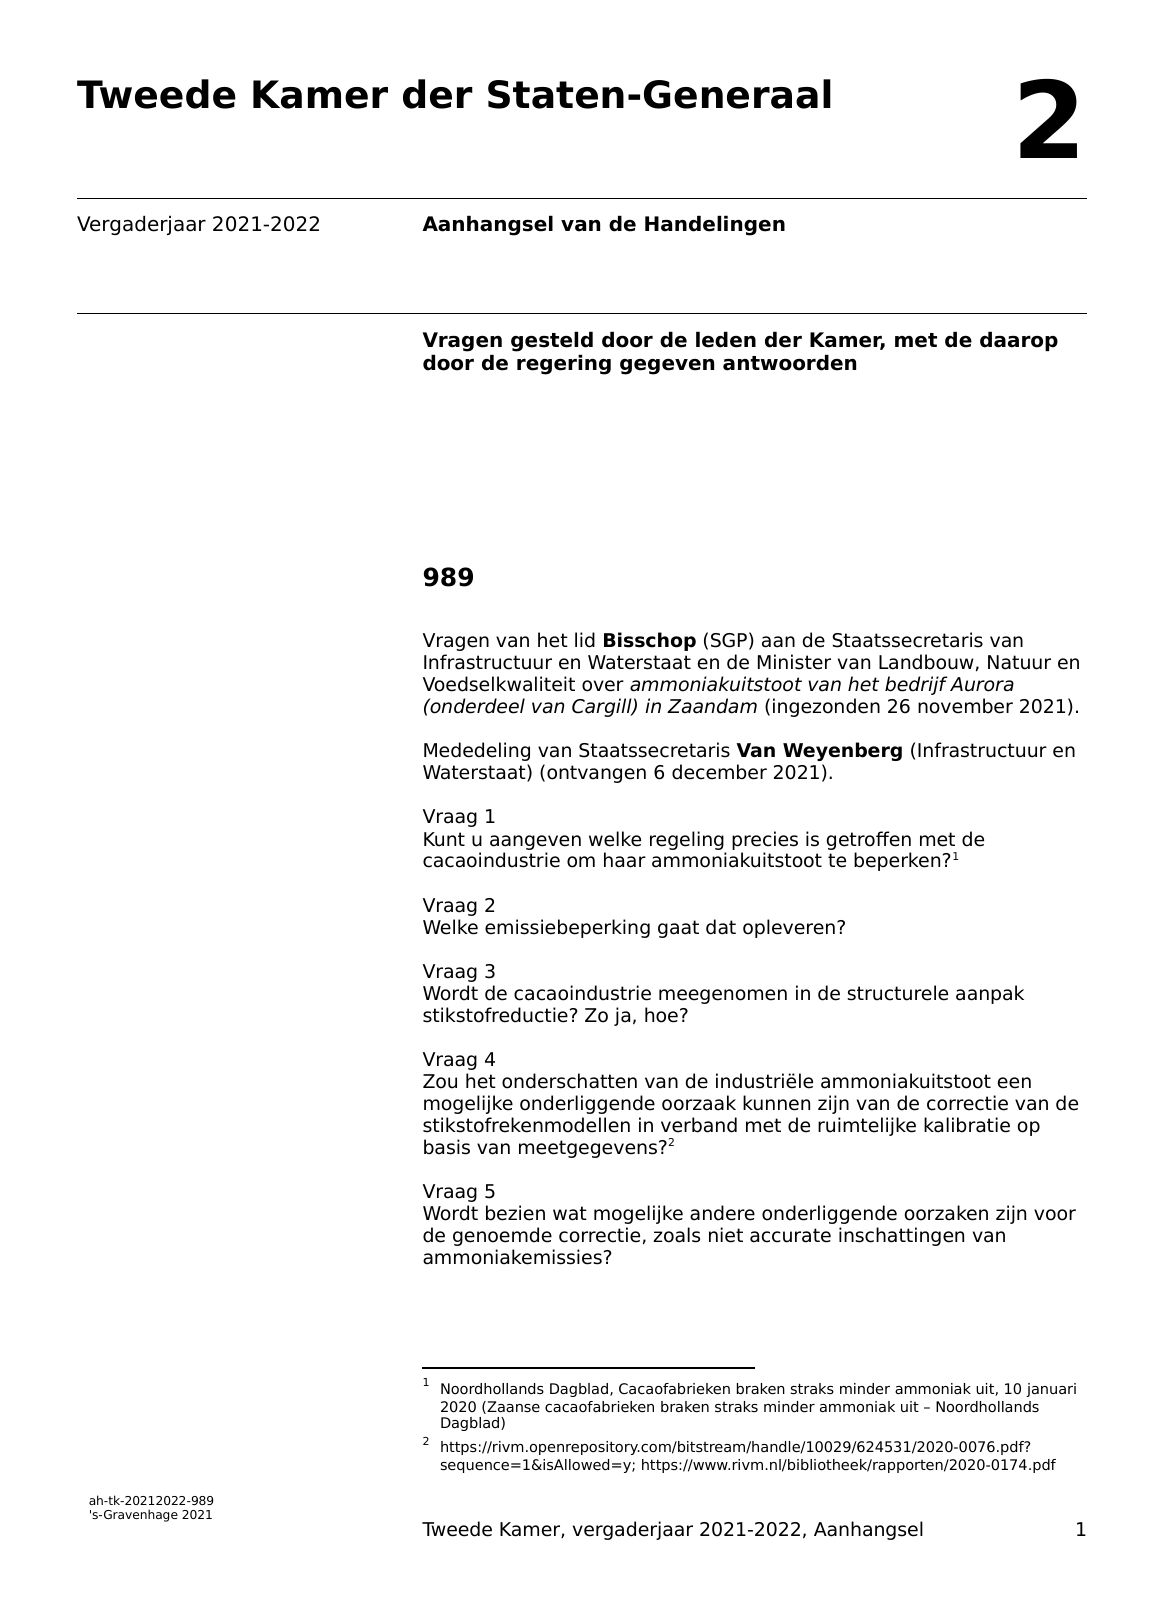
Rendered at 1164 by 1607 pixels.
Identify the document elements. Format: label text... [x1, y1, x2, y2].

text Noordhollands Dagblad, Cacaofabrieken braken straks minder ammoniak uit, 10 januari 2020 (Zaanse cacaofabrieken braken straks minder ammoniak uit – Noordhollands Dagblad) [422, 1377, 1087, 1432]
text Kunt u aangeven welke regeling precies is getroffen met de cacaoindustrie om haar ammoniakuitstoot te beperken? [422, 828, 1087, 872]
text 989 [422, 563, 1087, 592]
text Vraag 3 [422, 961, 1087, 983]
table_cell Aanhangsel van de Handelingen [422, 199, 1087, 313]
text Wordt bezien wat mogelijke andere onderliggende oorzaken zijn voor de genoemde correctie, zoals niet accurate inschattingen van ammoniakemissies? [422, 1203, 1087, 1269]
table_cell Vergaderjaar 2021-2022 [77, 199, 422, 313]
text 's-Gravenhage 2021 [88, 1508, 323, 1522]
table_cell Vragen gesteld door de leden der Kamer, met de daarop door de regering gegeven antwoorden [422, 314, 1087, 375]
text ah-tk-20212022-989 [88, 1494, 323, 1508]
text Vraag 5 [422, 1181, 1087, 1203]
table_header 2 [886, 59, 1087, 198]
text Zou het onderschatten van de industriële ammoniakuitstoot een mogelijke onderliggende oorzaak kunnen zijn van de correctie van de stikstofrekenmodellen in verband met de ruimtelijke kalibratie op basis van meetgegevens? [422, 1071, 1087, 1159]
text Vraag 1 [422, 806, 1087, 828]
table_cell [77, 314, 422, 375]
text Welke emissiebeperking gaat dat opleveren? [422, 917, 1087, 938]
text Vraag 4 [422, 1049, 1087, 1071]
text Wordt de cacaoindustrie meegenomen in de structurele aanpak stikstofreductie? Zo ja, hoe? [422, 983, 1087, 1027]
text Vraag 2 [422, 894, 1087, 917]
text https://rivm.openrepository.com/bitstream/handle/10029/624531/2020-0076.pdf?sequence=1&isAllowed=y; https://www.rivm.nl/bibliotheek/rapporten/2020-0174.pdf [422, 1435, 1087, 1474]
text Mededeling van Staatssecretaris Van Weyenberg (Infrastructuur en Waterstaat) (ontvangen 6 december 2021). [422, 740, 1087, 784]
text Vragen van het lid Bisschop (SGP) aan de Staatssecretaris van Infrastructuur en Waterstaat en de Minister van Landbouw, Natuur en Voedselkwaliteit over ammoniakuitstoot van het bedrijf Aurora (onderdeel van Cargill) in Zaandam (ingezonden 26 november 2021). [422, 630, 1087, 718]
table_header Tweede Kamer der Staten-Generaal [77, 59, 886, 198]
